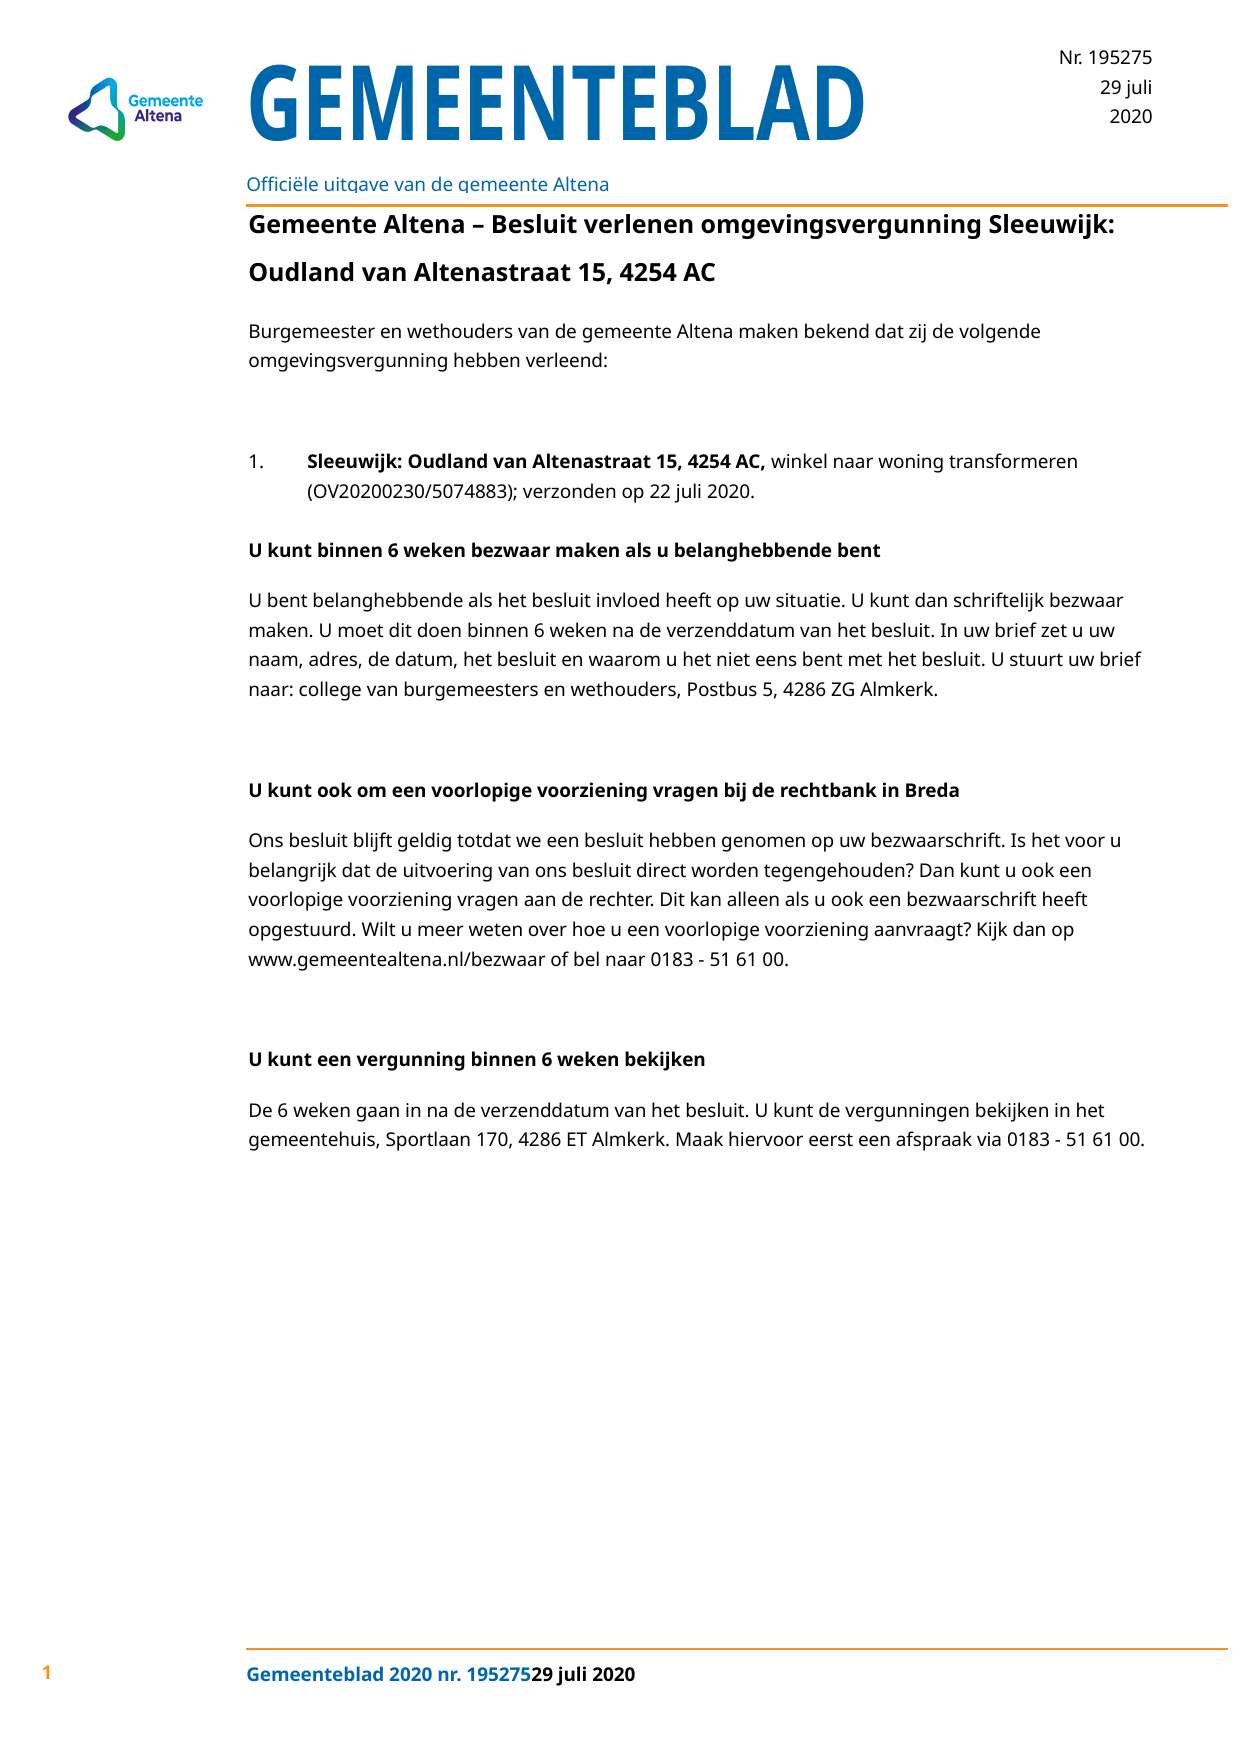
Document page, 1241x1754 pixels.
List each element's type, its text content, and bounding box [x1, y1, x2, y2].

text U bent belanghebbende als het besluit invloed heeft op uw situatie. U kunt dan schriftelijk bezwaar maken. U moet dit doen binnen 6 weken na de verzenddatum van het besluit. In uw brief zet u uw naam, adres, de datum, het besluit en waarom u het niet eens bent met het besluit. U stuurt uw brief naar: college van burgemeesters en wethouders, Postbus 5, 4286 ZG Almkerk. [248, 587, 1152, 702]
text Ons besluit blijft geldig totdat we een besluit hebben genomen op uw bezwaarschrift. Is het voor u belangrijk dat de uitvoering van ons besluit direct worden tegengehouden? Dan kunt u ook een voorlopige voorziening vragen aan de rechter. Dit kan alleen als u ook een bezwaarschrift heeft opgestuurd. Wilt u meer weten over hoe u een voorlopige voorziening aanvraagt? Kijk dan op www.gemeentealtena.nl/bezwaar of bel naar 0183 - 51 61 00. [248, 827, 1152, 972]
list Sleeuwijk: Oudland van Altenastraat 15, 4254 AC, winkel naar woning transformeren (OV20200230/5074883); verzonden op 22 juli 2020. [248, 448, 1152, 504]
text U kunt binnen 6 weken bezwaar maken als u belanghebbende bent [248, 537, 1152, 563]
text Burgemeester en wethouders van de gemeente Altena maken bekend dat zij de volgende omgevingsvergunning hebben verleend: [248, 318, 1152, 373]
text Gemeente Altena – Besluit verlenen omgevingsvergunning Sleeuwijk: Oudland van Altenastraat 15, 4254 AC [248, 207, 1152, 288]
text U kunt een vergunning binnen 6 weken bekijken [248, 1047, 1152, 1072]
picture [41, 47, 231, 172]
text U kunt ook om een voorlopige voorziening vragen bij de rechtbank in Breda [248, 777, 1152, 803]
text De 6 weken gaan in na de verzenddatum van het besluit. U kunt de vergunningen bekijken in het gemeentehuis, Sportlaan 170, 4286 ET Almkerk. Maak hiervoor eerst een afspraak via 0183 - 51 61 00. [248, 1097, 1152, 1152]
